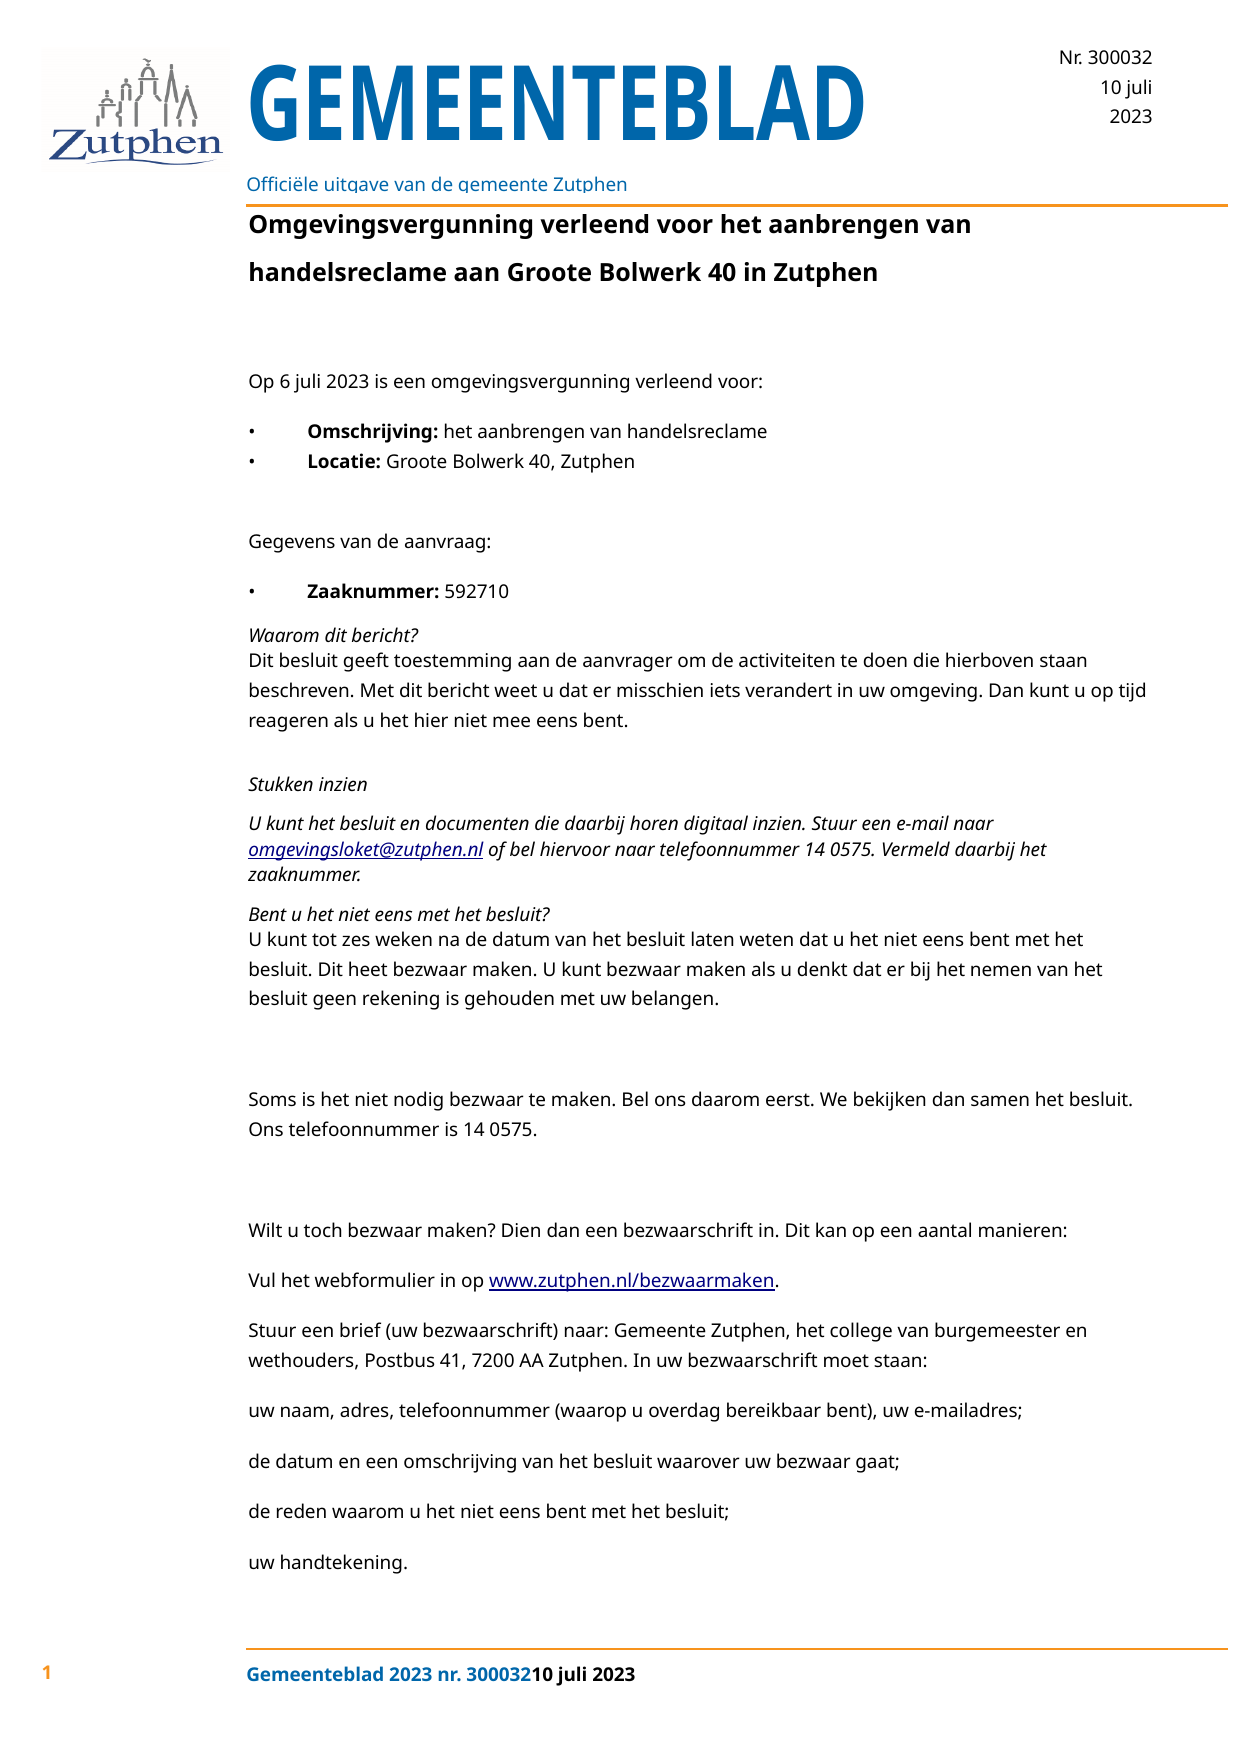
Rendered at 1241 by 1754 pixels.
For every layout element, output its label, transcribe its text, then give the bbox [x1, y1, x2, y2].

text de reden waarom u het niet eens bent met het besluit; [248, 1498, 1152, 1524]
text uw naam, adres, telefoonnummer (waarop u overdag bereikbaar bent), uw e-mailadres; [248, 1398, 1152, 1423]
list Locatie: Groote Bolwerk 40, Zutphen [248, 448, 1152, 474]
text U kunt het besluit en documenten die daarbij horen digitaal inzien. Stuur een e-mail naar omgevingsloket@zutphen.nl of bel hiervoor naar telefoonnummer 14 0575. Vermeld daarbij het zaaknummer. [248, 810, 1152, 887]
text Omgevingsvergunning verleend voor het aanbrengen van handelsreclame aan Groote Bolwerk 40 in Zutphen [248, 207, 1152, 288]
text Bent u het niet eens met het besluit? [248, 901, 1152, 926]
text uw handtekening. [248, 1549, 1152, 1575]
text Waarom dit bericht? [248, 622, 1152, 648]
list Zaaknummer: 592710 [248, 579, 1152, 604]
text Soms is het niet nodig bezwaar te maken. Bel ons daarom eerst. We bekijken dan samen het besluit. Ons telefoonnummer is 14 0575. [248, 1086, 1152, 1142]
text Op 6 juli 2023 is een omgevingsvergunning verleend voor: [248, 368, 1152, 394]
text Gegevens van de aanvraag: [248, 528, 1152, 554]
text Dit besluit geeft toestemming aan de aanvrager om de activiteiten te doen die hierboven staan beschreven. Met dit bericht weet u dat er misschien iets verandert in uw omgeving. Dan kunt u op tijd reageren als u het hier niet mee eens bent. [248, 648, 1152, 732]
text Vul het webformulier in op www.zutphen.nl/bezwaarmaken. [248, 1267, 1152, 1293]
picture [41, 47, 231, 172]
text U kunt tot zes weken na de datum van het besluit laten weten dat u het niet eens bent met het besluit. Dit heet bezwaar maken. U kunt bezwaar maken als u denkt dat er bij het nemen van het besluit geen rekening is gehouden met uw belangen. [248, 926, 1152, 1011]
text Wilt u toch bezwaar maken? Dien dan een bezwaarschrift in. Dit kan op een aantal manieren: [248, 1217, 1152, 1243]
text Stuur een brief (uw bezwaarschrift) naar: Gemeente Zutphen, het college van burgemeester en wethouders, Postbus 41, 7200 AA Zutphen. In uw bezwaarschrift moet staan: [248, 1318, 1152, 1373]
text Stukken inzien [248, 771, 1152, 796]
list Omschrijving: het aanbrengen van handelsreclame [248, 419, 1152, 444]
text de datum en een omschrijving van het besluit waarover uw bezwaar gaat; [248, 1448, 1152, 1474]
